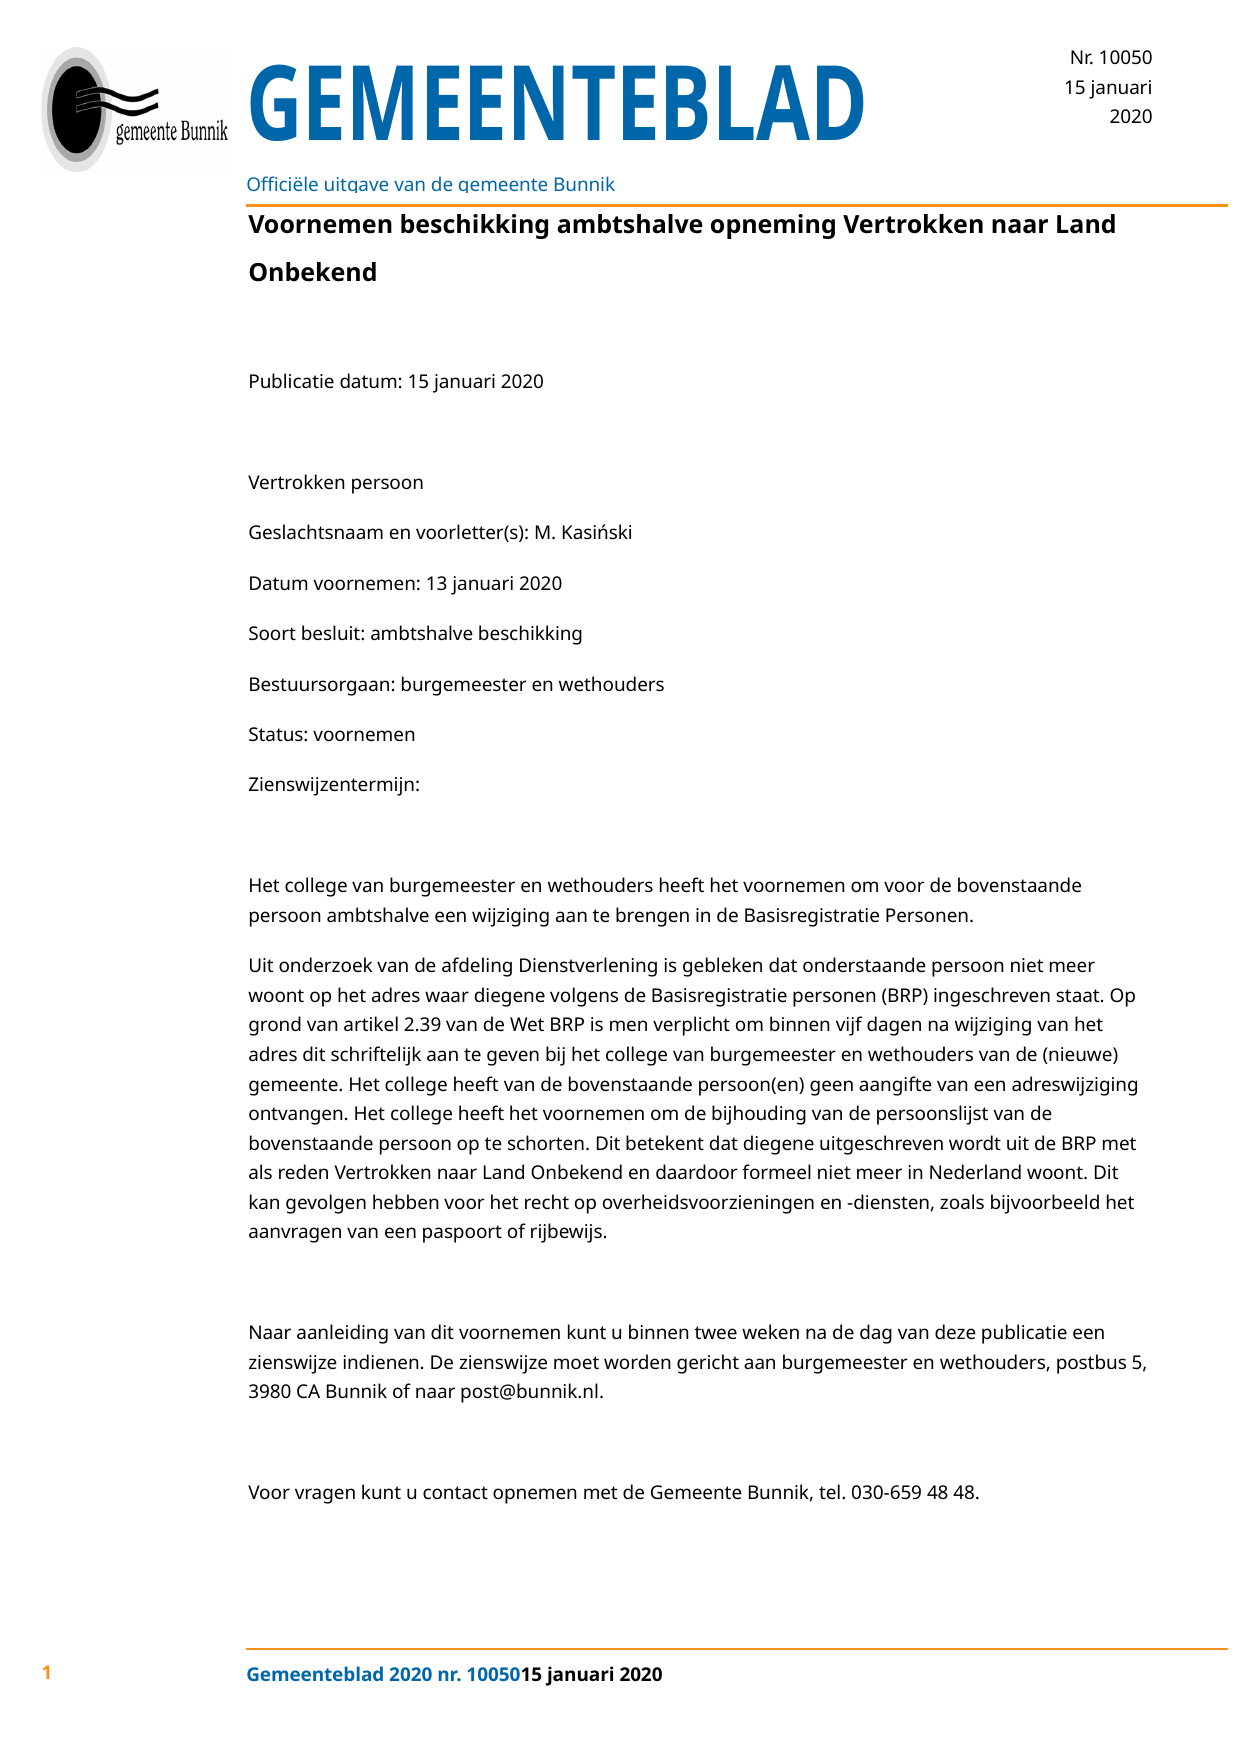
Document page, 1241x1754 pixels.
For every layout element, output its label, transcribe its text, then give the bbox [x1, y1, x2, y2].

text Bestuursorgaan: burgemeester en wethouders [248, 671, 1152, 697]
text Publicatie datum: 15 januari 2020 [248, 368, 1152, 394]
text Uit onderzoek van de afdeling Dienstverlening is gebleken dat onderstaande persoon niet meer woont op het adres waar diegene volgens de Basisregistratie personen (BRP) ingeschreven staat. Op grond van artikel 2.39 van de Wet BRP is men verplicht om binnen vijf dagen na wijziging van het adres dit schriftelijk aan te geven bij het college van burgemeester en wethouders van de (nieuwe) gemeente. Het college heeft van de bovenstaande persoon(en) geen aangifte van een adreswijziging ontvangen. Het college heeft het voornemen om de bijhouding van de persoonslijst van de bovenstaande persoon op te schorten. Dit betekent dat diegene uitgeschreven wordt uit de BRP met als reden Vertrokken naar Land Onbekend en daardoor formeel niet meer in Nederland woont. Dit kan gevolgen hebben voor het recht op overheidsvoorzieningen en -diensten, zoals bijvoorbeeld het aanvragen van een paspoort of rijbewijs. [248, 952, 1152, 1244]
text Soort besluit: ambtshalve beschikking [248, 620, 1152, 646]
picture [41, 47, 231, 172]
text Geslachtsnaam en voorletter(s): M. Kasiński [248, 519, 1152, 545]
text Naar aanleiding van dit voornemen kunt u binnen twee weken na de dag van deze publicatie een zienswijze indienen. De zienswijze moet worden gericht aan burgemeester en wethouders, postbus 5, 3980 CA Bunnik of naar post@bunnik.nl. [248, 1319, 1152, 1404]
text Status: voornemen [248, 721, 1152, 747]
text Het college van burgemeester en wethouders heeft het voornemen om voor de bovenstaande persoon ambtshalve een wijziging aan te brengen in de Basisregistratie Personen. [248, 872, 1152, 928]
text Vertrokken persoon [248, 469, 1152, 495]
text Datum voornemen: 13 januari 2020 [248, 570, 1152, 596]
text Zienswijzentermijn: [248, 772, 1152, 797]
text Voornemen beschikking ambtshalve opneming Vertrokken naar Land Onbekend [248, 207, 1152, 288]
text Voor vragen kunt u contact opnemen met de Gemeente Bunnik, tel. 030-659 48 48. [248, 1479, 1152, 1505]
